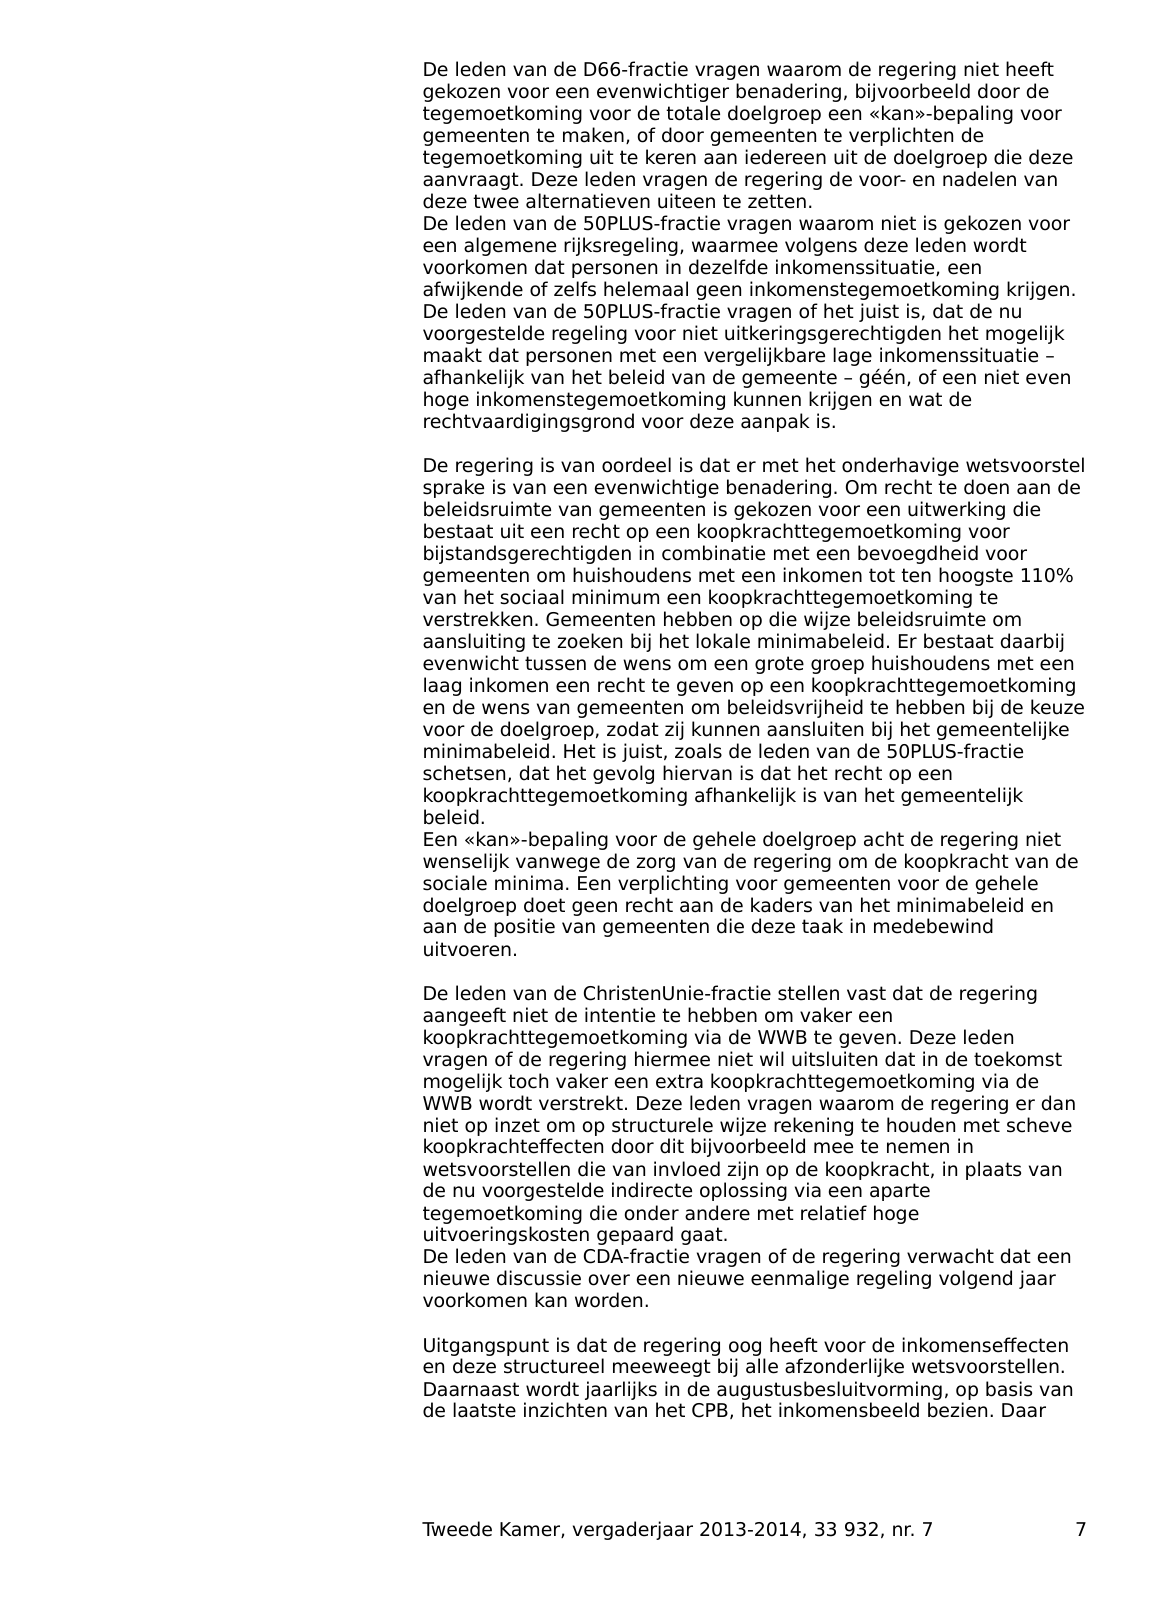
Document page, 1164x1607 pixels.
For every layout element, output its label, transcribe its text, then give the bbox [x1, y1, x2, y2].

text Een «kan»-bepaling voor de gehele doelgroep acht de regering niet wenselijk vanwege de zorg van de regering om de koopkracht van de sociale minima. Een verplichting voor gemeenten voor de gehele doelgroep doet geen recht aan de kaders van het minimabeleid en aan de positie van gemeenten die deze taak in medebewind uitvoeren. [422, 828, 1087, 960]
text De leden van de 50PLUS-fractie vragen waarom niet is gekozen voor een algemene rijksregeling, waarmee volgens deze leden wordt voorkomen dat personen in dezelfde inkomenssituatie, een afwijkende of zelfs helemaal geen inkomenstegemoetkoming krijgen. De leden van de 50PLUS-fractie vragen of het juist is, dat de nu voorgestelde regeling voor niet uitkeringsgerechtigden het mogelijk maakt dat personen met een vergelijkbare lage inkomenssituatie – afhankelijk van het beleid van de gemeente – géén, of een niet even hoge inkomenstegemoetkoming kunnen krijgen en wat de rechtvaardigingsgrond voor deze aanpak is. [422, 213, 1087, 433]
text Uitgangspunt is dat de regering oog heeft voor de inkomenseffecten en deze structureel meeweegt bij alle afzonderlijke wetsvoorstellen. Daarnaast wordt jaarlijks in de augustusbesluitvorming, op basis van de laatste inzichten van het CPB, het inkomensbeeld bezien. Daar [422, 1334, 1087, 1422]
text De leden van de ChristenUnie-fractie stellen vast dat de regering aangeeft niet de intentie te hebben om vaker een koopkrachttegemoetkoming via de WWB te geven. Deze leden vragen of de regering hiermee niet wil uitsluiten dat in de toekomst mogelijk toch vaker een extra koopkrachttegemoetkoming via de WWB wordt verstrekt. Deze leden vragen waarom de regering er dan niet op inzet om op structurele wijze rekening te houden met scheve koopkrachteffecten door dit bijvoorbeeld mee te nemen in wetsvoorstellen die van invloed zijn op de koopkracht, in plaats van de nu voorgestelde indirecte oplossing via een aparte tegemoetkoming die onder andere met relatief hoge uitvoeringskosten gepaard gaat. [422, 983, 1087, 1246]
text De regering is van oordeel is dat er met het onderhavige wetsvoorstel sprake is van een evenwichtige benadering. Om recht te doen aan de beleidsruimte van gemeenten is gekozen voor een uitwerking die bestaat uit een recht op een koopkrachttegemoetkoming voor bijstandsgerechtigden in combinatie met een bevoegdheid voor gemeenten om huishoudens met een inkomen tot ten hoogste 110% van het sociaal minimum een koopkrachttegemoetkoming te verstrekken. Gemeenten hebben op die wijze beleidsruimte om aansluiting te zoeken bij het lokale minimabeleid. Er bestaat daarbij evenwicht tussen de wens om een grote groep huishoudens met een laag inkomen een recht te geven op een koopkrachttegemoetkoming en de wens van gemeenten om beleidsvrijheid te hebben bij de keuze voor de doelgroep, zodat zij kunnen aansluiten bij het gemeentelijke minimabeleid. Het is juist, zoals de leden van de 50PLUS-fractie schetsen, dat het gevolg hiervan is dat het recht op een koopkrachttegemoetkoming afhankelijk is van het gemeentelijk beleid. [422, 455, 1087, 828]
text De leden van de D66-fractie vragen waarom de regering niet heeft gekozen voor een evenwichtiger benadering, bijvoorbeeld door de tegemoetkoming voor de totale doelgroep een «kan»-bepaling voor gemeenten te maken, of door gemeenten te verplichten de tegemoetkoming uit te keren aan iedereen uit de doelgroep die deze aanvraagt. Deze leden vragen de regering de voor- en nadelen van deze twee alternatieven uiteen te zetten. [422, 59, 1087, 213]
text De leden van de CDA-fractie vragen of de regering verwacht dat een nieuwe discussie over een nieuwe eenmalige regeling volgend jaar voorkomen kan worden. [422, 1246, 1087, 1312]
